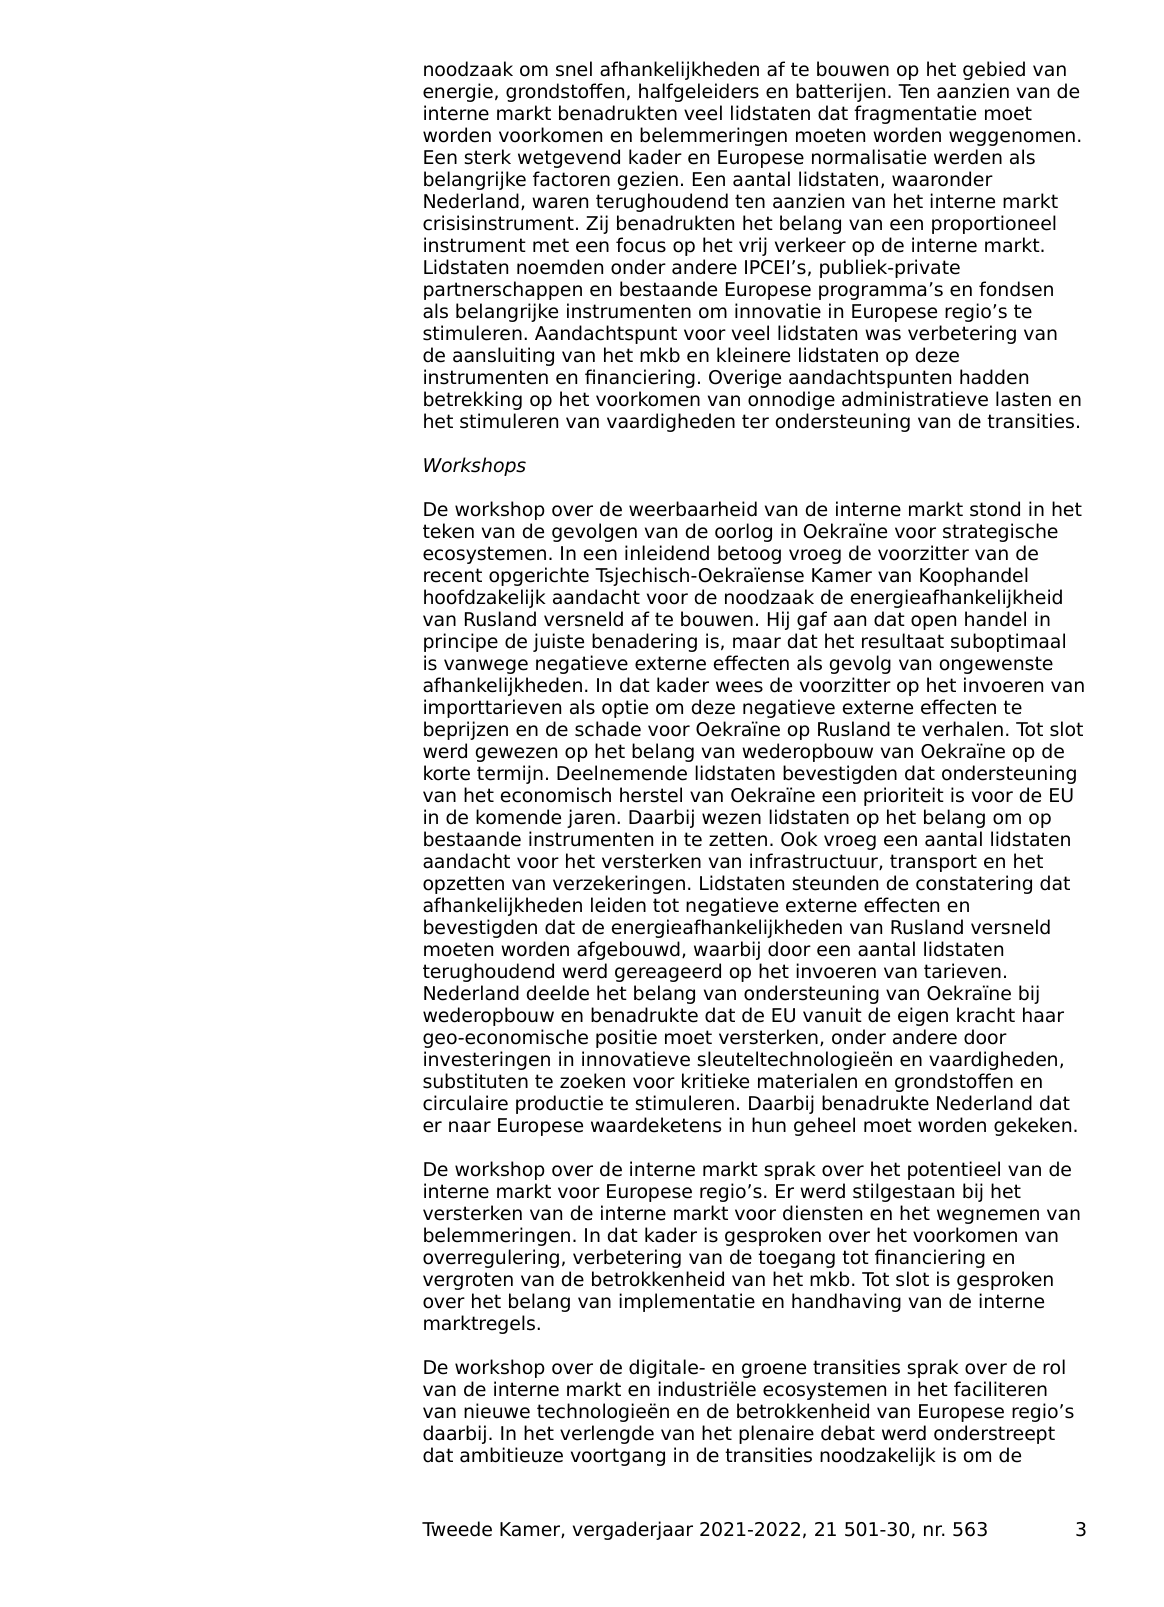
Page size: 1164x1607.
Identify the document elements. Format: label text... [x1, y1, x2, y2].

text De workshop over de digitale- en groene transities sprak over de rol van de interne markt en industriële ecosystemen in het faciliteren van nieuwe technologieën en de betrokkenheid van Europese regio’s daarbij. In het verlengde van het plenaire debat werd onderstreept dat ambitieuze voortgang in de transities noodzakelijk is om de [422, 1357, 1087, 1467]
subtitle Workshops [422, 455, 1087, 477]
text De workshop over de weerbaarheid van de interne markt stond in het teken van de gevolgen van de oorlog in Oekraïne voor strategische ecosystemen. In een inleidend betoog vroeg de voorzitter van de recent opgerichte Tsjechisch-Oekraïense Kamer van Koophandel hoofdzakelijk aandacht voor de noodzaak de energieafhankelijkheid van Rusland versneld af te bouwen. Hij gaf aan dat open handel in principe de juiste benadering is, maar dat het resultaat suboptimaal is vanwege negatieve externe effecten als gevolg van ongewenste afhankelijkheden. In dat kader wees de voorzitter op het invoeren van importtarieven als optie om deze negatieve externe effecten te beprijzen en de schade voor Oekraïne op Rusland te verhalen. Tot slot werd gewezen op het belang van wederopbouw van Oekraïne op de korte termijn. Deelnemende lidstaten bevestigden dat ondersteuning van het economisch herstel van Oekraïne een prioriteit is voor de EU in de komende jaren. Daarbij wezen lidstaten op het belang om op bestaande instrumenten in te zetten. Ook vroeg een aantal lidstaten aandacht voor het versterken van infrastructuur, transport en het opzetten van verzekeringen. Lidstaten steunden de constatering dat afhankelijkheden leiden tot negatieve externe effecten en bevestigden dat de energieafhankelijkheden van Rusland versneld moeten worden afgebouwd, waarbij door een aantal lidstaten terughoudend werd gereageerd op het invoeren van tarieven. Nederland deelde het belang van ondersteuning van Oekraïne bij wederopbouw en benadrukte dat de EU vanuit de eigen kracht haar geo-economische positie moet versterken, onder andere door investeringen in innovatieve sleuteltechnologieën en vaardigheden, substituten te zoeken voor kritieke materialen en grondstoffen en circulaire productie te stimuleren. Daarbij benadrukte Nederland dat er naar Europese waardeketens in hun geheel moet worden gekeken. [422, 499, 1087, 1136]
text De workshop over de interne markt sprak over het potentieel van de interne markt voor Europese regio’s. Er werd stilgestaan bij het versterken van de interne markt voor diensten en het wegnemen van belemmeringen. In dat kader is gesproken over het voorkomen van overregulering, verbetering van de toegang tot financiering en vergroten van de betrokkenheid van het mkb. Tot slot is gesproken over het belang van implementatie en handhaving van de interne marktregels. [422, 1159, 1087, 1334]
text noodzaak om snel afhankelijkheden af te bouwen op het gebied van energie, grondstoffen, halfgeleiders en batterijen. Ten aanzien van de interne markt benadrukten veel lidstaten dat fragmentatie moet worden voorkomen en belemmeringen moeten worden weggenomen. Een sterk wetgevend kader en Europese normalisatie werden als belangrijke factoren gezien. Een aantal lidstaten, waaronder Nederland, waren terughoudend ten aanzien van het interne markt crisisinstrument. Zij benadrukten het belang van een proportioneel instrument met een focus op het vrij verkeer op de interne markt. Lidstaten noemden onder andere IPCEI’s, publiek-private partnerschappen en bestaande Europese programma’s en fondsen als belangrijke instrumenten om innovatie in Europese regio’s te stimuleren. Aandachtspunt voor veel lidstaten was verbetering van de aansluiting van het mkb en kleinere lidstaten op deze instrumenten en financiering. Overige aandachtspunten hadden betrekking op het voorkomen van onnodige administratieve lasten en het stimuleren van vaardigheden ter ondersteuning van de transities. [422, 59, 1087, 433]
